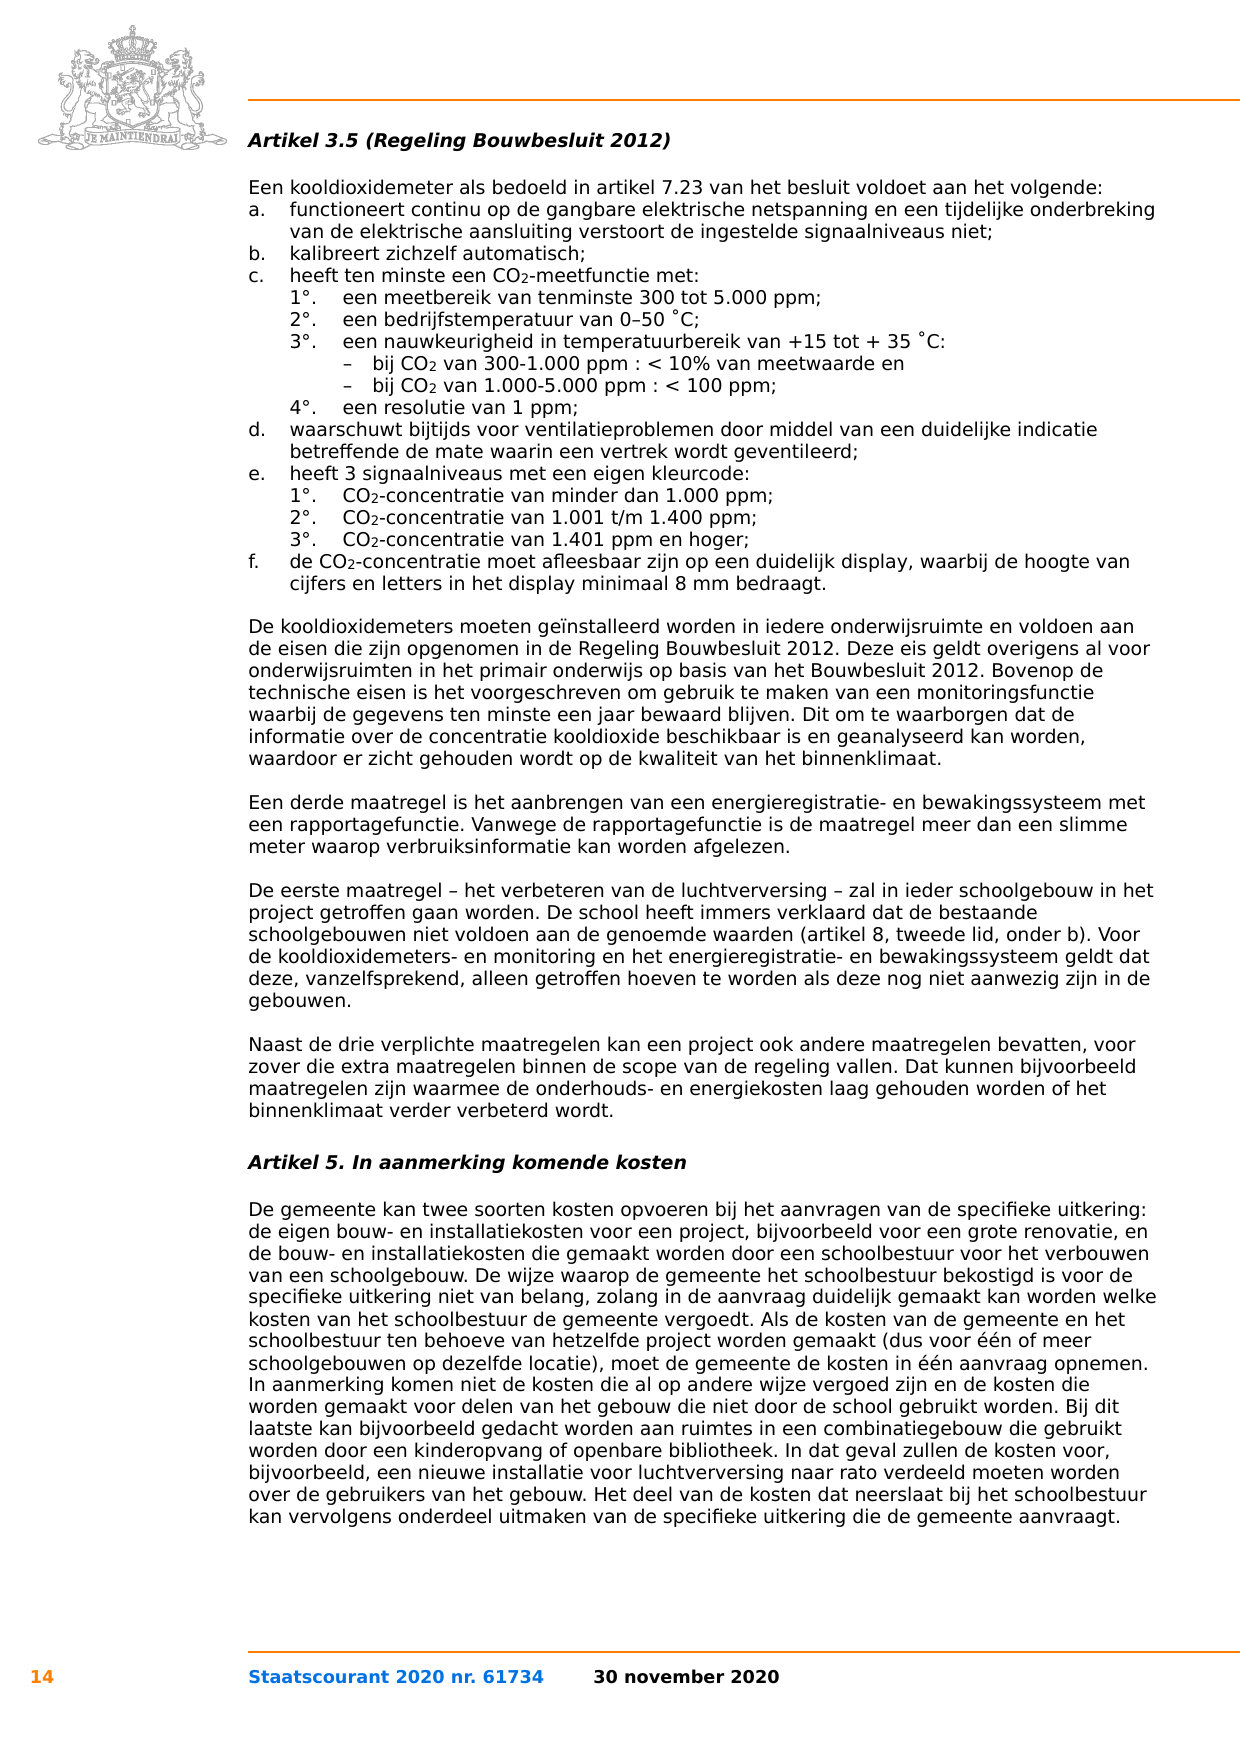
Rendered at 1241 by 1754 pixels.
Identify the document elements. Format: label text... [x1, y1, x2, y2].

picture [38, 25, 227, 150]
text Naast de drie verplichte maatregelen kan een project ook andere maatregelen bevatten, voor zover die extra maatregelen binnen de scope van de regeling vallen. Dat kunnen bijvoorbeeld maatregelen zijn waarmee de onderhouds- en energiekosten laag gehouden worden of het binnenklimaat verder verbeterd wordt. [248, 1034, 1163, 1122]
subtitle Artikel 3.5 (Regeling Bouwbesluit 2012) [248, 130, 1163, 152]
text – bij CO2 van 1.000-5.000 ppm : < 100 ppm; [343, 375, 1163, 397]
text a. functioneert continu op de gangbare elektrische netspanning en een tijdelijke onderbreking van de elektrische aansluiting verstoort de ingestelde signaalniveaus niet; [248, 199, 1163, 243]
text – bij CO2 van 300-1.000 ppm : < 10% van meetwaarde en [343, 353, 1163, 375]
text 1°. CO2-concentratie van minder dan 1.000 ppm; [289, 484, 1163, 507]
text 3°. een nauwkeurigheid in temperatuurbereik van +15 tot + 35 ˚C: [289, 331, 1163, 353]
text De eerste maatregel – het verbeteren van de luchtverversing – zal in ieder schoolgebouw in het project getroffen gaan worden. De school heeft immers verklaard dat de bestaande schoolgebouwen niet voldoen aan de genoemde waarden (artikel 8, tweede lid, onder b). Voor de kooldioxidemeters- en monitoring en het energieregistratie- en bewakingssysteem geldt dat deze, vanzelfsprekend, alleen getroffen hoeven te worden als deze nog niet aanwezig zijn in de gebouwen. [248, 880, 1163, 1012]
text De kooldioxidemeters moeten geïnstalleerd worden in iedere onderwijsruimte en voldoen aan de eisen die zijn opgenomen in de Regeling Bouwbesluit 2012. Deze eis geldt overigens al voor onderwijsruimten in het primair onderwijs op basis van het Bouwbesluit 2012. Bovenop de technische eisen is het voorgeschreven om gebruik te maken van een monitoringsfunctie waarbij de gegevens ten minste een jaar bewaard blijven. Dit om te waarborgen dat de informatie over de concentratie kooldioxide beschikbaar is en geanalyseerd kan worden, waardoor er zicht gehouden wordt op de kwaliteit van het binnenklimaat. [248, 616, 1163, 770]
subtitle Artikel 5. In aanmerking komende kosten [248, 1152, 1163, 1173]
text 4°. een resolutie van 1 ppm; [289, 397, 1163, 419]
text e. heeft 3 signaalniveaus met een eigen kleurcode: [248, 463, 1163, 484]
text 2°. een bedrijfstemperatuur van 0–50 ˚C; [289, 309, 1163, 331]
text c. heeft ten minste een CO2-meetfunctie met: [248, 265, 1163, 287]
text d. waarschuwt bijtijds voor ventilatieproblemen door middel van een duidelijke indicatie betreffende de mate waarin een vertrek wordt geventileerd; [248, 419, 1163, 463]
text f. de CO2-concentratie moet afleesbaar zijn op een duidelijk display, waarbij de hoogte van cijfers en letters in het display minimaal 8 mm bedraagt. [248, 551, 1163, 594]
text 3°. CO2-concentratie van 1.401 ppm en hoger; [289, 528, 1163, 551]
text De gemeente kan twee soorten kosten opvoeren bij het aanvragen van de specifieke uitkering: de eigen bouw- en installatiekosten voor een project, bijvoorbeeld voor een grote renovatie, en de bouw- en installatiekosten die gemaakt worden door een schoolbestuur voor het verbouwen van een schoolgebouw. De wijze waarop de gemeente het schoolbestuur bekostigd is voor de specifieke uitkering niet van belang, zolang in de aanvraag duidelijk gemaakt kan worden welke kosten van het schoolbestuur de gemeente vergoedt. Als de kosten van de gemeente en het schoolbestuur ten behoeve van hetzelfde project worden gemaakt (dus voor één of meer schoolgebouwen op dezelfde locatie), moet de gemeente de kosten in één aanvraag opnemen. In aanmerking komen niet de kosten die al op andere wijze vergoed zijn en de kosten die worden gemaakt voor delen van het gebouw die niet door de school gebruikt worden. Bij dit laatste kan bijvoorbeeld gedacht worden aan ruimtes in een combinatiegebouw die gebruikt worden door een kinderopvang of openbare bibliotheek. In dat geval zullen de kosten voor, bijvoorbeeld, een nieuwe installatie voor luchtverversing naar rato verdeeld moeten worden over de gebruikers van het gebouw. Het deel van de kosten dat neerslaat bij het schoolbestuur kan vervolgens onderdeel uitmaken van de specifieke uitkering die de gemeente aanvraagt. [248, 1198, 1163, 1528]
text 1°. een meetbereik van tenminste 300 tot 5.000 ppm; [289, 287, 1163, 309]
text 2°. CO2-concentratie van 1.001 t/m 1.400 ppm; [289, 507, 1163, 528]
text Een derde maatregel is het aanbrengen van een energieregistratie- en bewakingssysteem met een rapportagefunctie. Vanwege de rapportagefunctie is de maatregel meer dan een slimme meter waarop verbruiksinformatie kan worden afgelezen. [248, 792, 1163, 858]
text Een kooldioxidemeter als bedoeld in artikel 7.23 van het besluit voldoet aan het volgende: [248, 177, 1163, 199]
text b. kalibreert zichzelf automatisch; [248, 243, 1163, 265]
